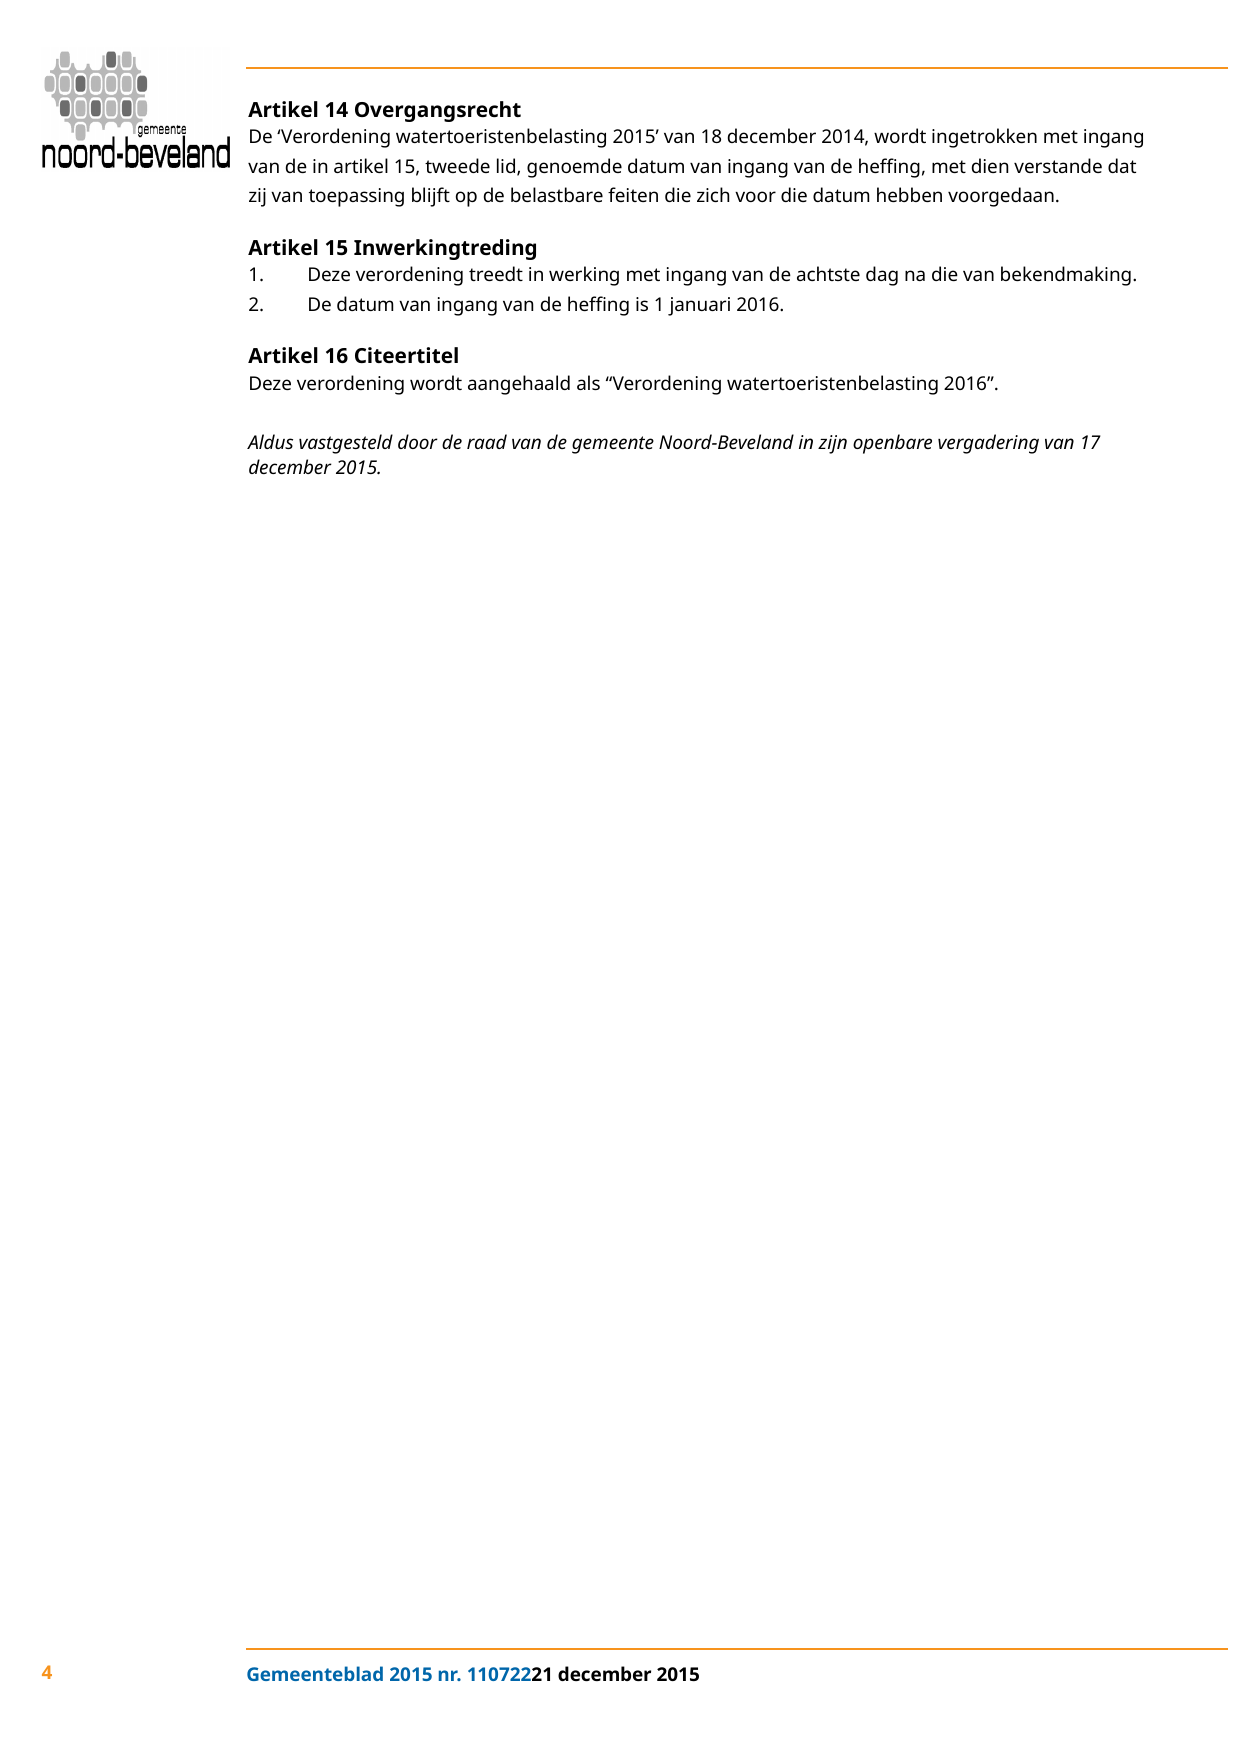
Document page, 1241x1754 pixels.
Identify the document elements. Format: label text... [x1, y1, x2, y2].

text De ‘Verordening watertoeristenbelasting 2015’ van 18 december 2014, wordt ingetrokken met ingang van de in artikel 15, tweede lid, genoemde datum van ingang van de heffing, met dien verstande dat zij van toepassing blijft op de belastbare feiten die zich voor die datum hebben voorgedaan. [248, 123, 1152, 208]
text Aldus vastgesteld door de raad van de gemeente Noord-Beveland in zijn openbare vergadering van 17 december 2015. [248, 429, 1152, 480]
text Artikel 14 Overgangsrecht [248, 95, 1152, 123]
text Deze verordening wordt aangehaald als “Verordening watertoeristenbelasting 2016”. [248, 370, 1152, 395]
picture [41, 47, 231, 172]
text Artikel 15 Inwerkingtreding [248, 233, 1152, 261]
list De datum van ingang van de heffing is 1 januari 2016. [248, 291, 1152, 317]
list Deze verordening treedt in werking met ingang van de achtste dag na die van bekendmaking. [248, 261, 1152, 287]
text Artikel 16 Citeertitel [248, 341, 1152, 370]
